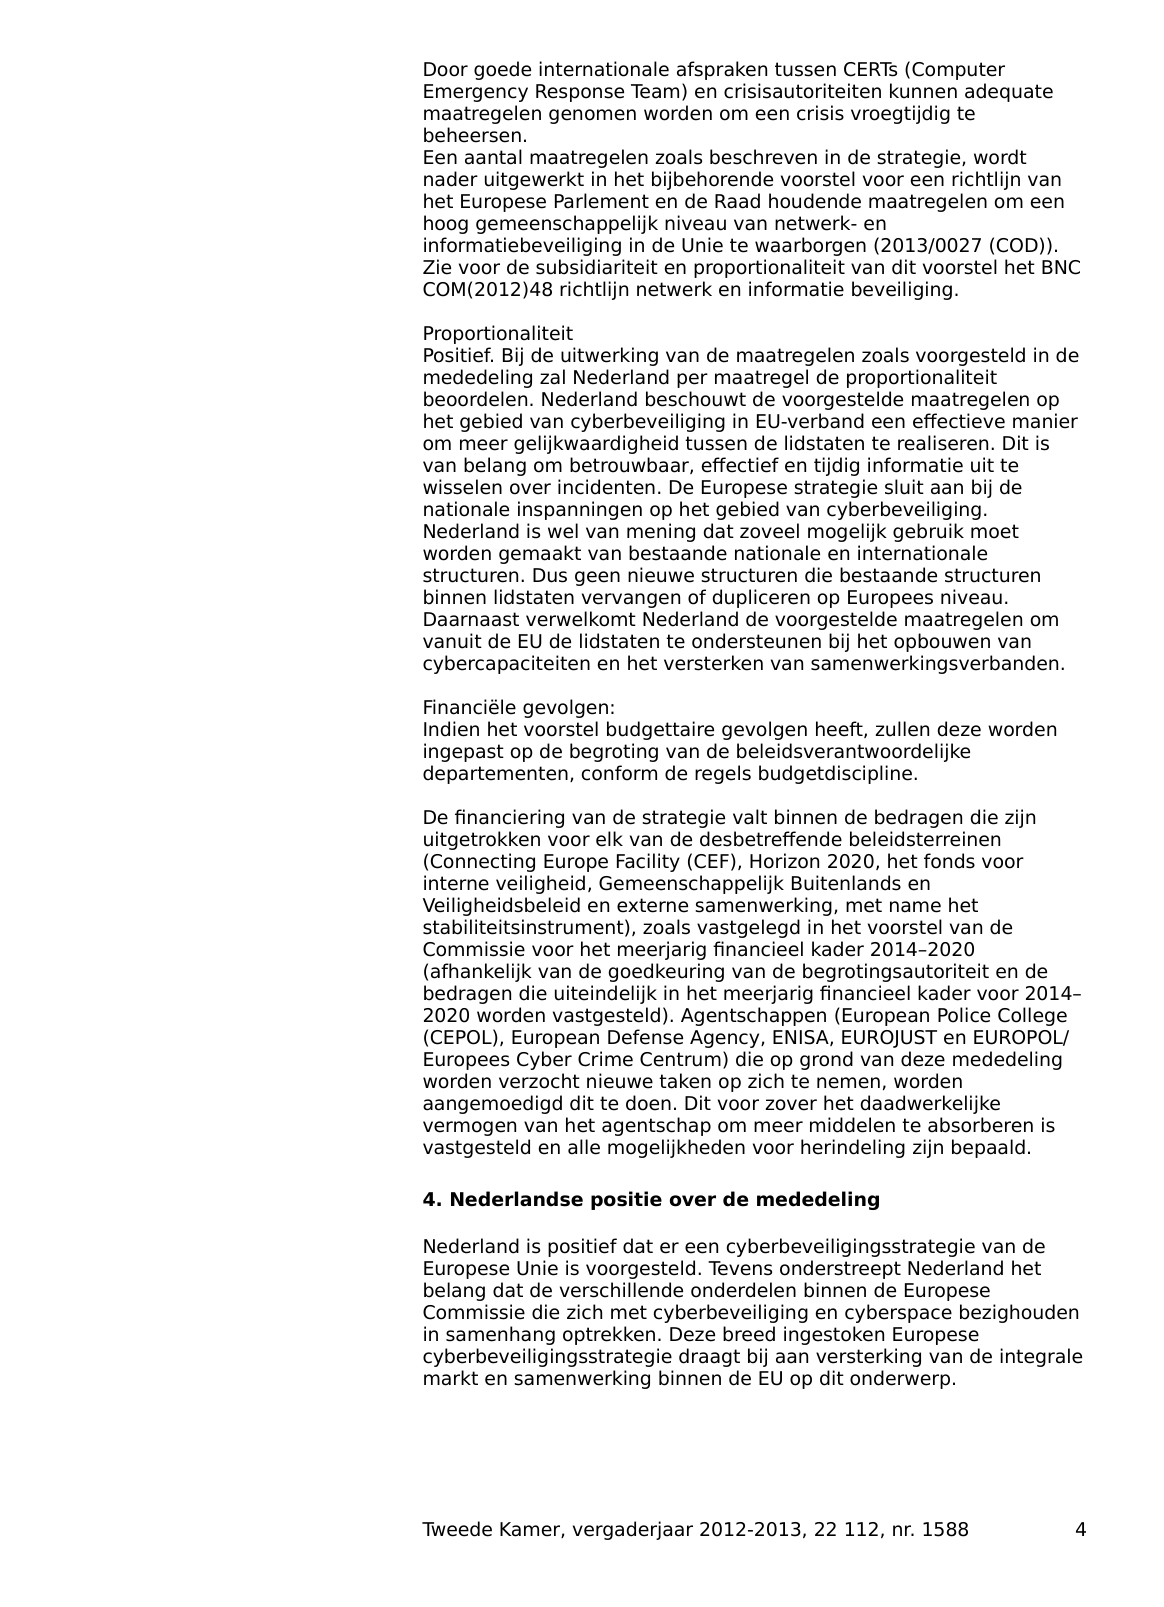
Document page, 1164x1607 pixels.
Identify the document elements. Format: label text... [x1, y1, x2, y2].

text De financiering van de strategie valt binnen de bedragen die zijn uitgetrokken voor elk van de desbetreffende beleidsterreinen (Connecting Europe Facility (CEF), Horizon 2020, het fonds voor interne veiligheid, Gemeenschappelijk Buitenlands en Veiligheidsbeleid en externe samenwerking, met name het stabiliteitsinstrument), zoals vastgelegd in het voorstel van de Commissie voor het meerjarig financieel kader 2014–2020 (afhankelijk van de goedkeuring van de begrotingsautoriteit en de bedragen die uiteindelijk in het meerjarig financieel kader voor 2014–2020 worden vastgesteld). Agentschappen (European Police College (CEPOL), European Defense Agency, ENISA, EUROJUST en EUROPOL/ Europees Cyber Crime Centrum) die op grond van deze mededeling worden verzocht nieuwe taken op zich te nemen, worden aangemoedigd dit te doen. Dit voor zover het daadwerkelijke vermogen van het agentschap om meer middelen te absorberen is vastgesteld en alle mogelijkheden voor herindeling zijn bepaald. [422, 807, 1087, 1159]
text Nederland is positief dat er een cyberbeveiligingsstrategie van de Europese Unie is voorgesteld. Tevens onderstreept Nederland het belang dat de verschillende onderdelen binnen de Europese Commissie die zich met cyberbeveiliging en cyberspace bezighouden in samenhang optrekken. Deze breed ingestoken Europese cyberbeveiligingsstrategie draagt bij aan versterking van de integrale markt en samenwerking binnen de EU op dit onderwerp. [422, 1236, 1087, 1389]
text Door goede internationale afspraken tussen CERTs (Computer Emergency Response Team) en crisisautoriteiten kunnen adequate maatregelen genomen worden om een crisis vroegtijdig te beheersen. [422, 59, 1087, 147]
text Een aantal maatregelen zoals beschreven in de strategie, wordt nader uitgewerkt in het bijbehorende voorstel voor een richtlijn van het Europese Parlement en de Raad houdende maatregelen om een hoog gemeenschappelijk niveau van netwerk- en informatiebeveiliging in de Unie te waarborgen (2013/0027 (COD)). Zie voor de subsidiariteit en proportionaliteit van dit voorstel het BNC COM(2012)48 richtlijn netwerk en informatie beveiliging. [422, 147, 1087, 301]
text Financiële gevolgen: [422, 697, 1087, 719]
text Indien het voorstel budgettaire gevolgen heeft, zullen deze worden ingepast op de begroting van de beleidsverantwoordelijke departementen, conform de regels budgetdiscipline. [422, 719, 1087, 785]
text Positief. Bij de uitwerking van de maatregelen zoals voorgesteld in de mededeling zal Nederland per maatregel de proportionaliteit beoordelen. Nederland beschouwt de voorgestelde maatregelen op het gebied van cyberbeveiliging in EU-verband een effectieve manier om meer gelijkwaardigheid tussen de lidstaten te realiseren. Dit is van belang om betrouwbaar, effectief en tijdig informatie uit te wisselen over incidenten. De Europese strategie sluit aan bij de nationale inspanningen op het gebied van cyberbeveiliging. Nederland is wel van mening dat zoveel mogelijk gebruik moet worden gemaakt van bestaande nationale en internationale structuren. Dus geen nieuwe structuren die bestaande structuren binnen lidstaten vervangen of dupliceren op Europees niveau. Daarnaast verwelkomt Nederland de voorgestelde maatregelen om vanuit de EU de lidstaten te ondersteunen bij het opbouwen van cybercapaciteiten en het versterken van samenwerkingsverbanden. [422, 345, 1087, 675]
subtitle 4. Nederlandse positie over de mededeling [422, 1189, 1087, 1211]
text Proportionaliteit [422, 323, 1087, 345]
